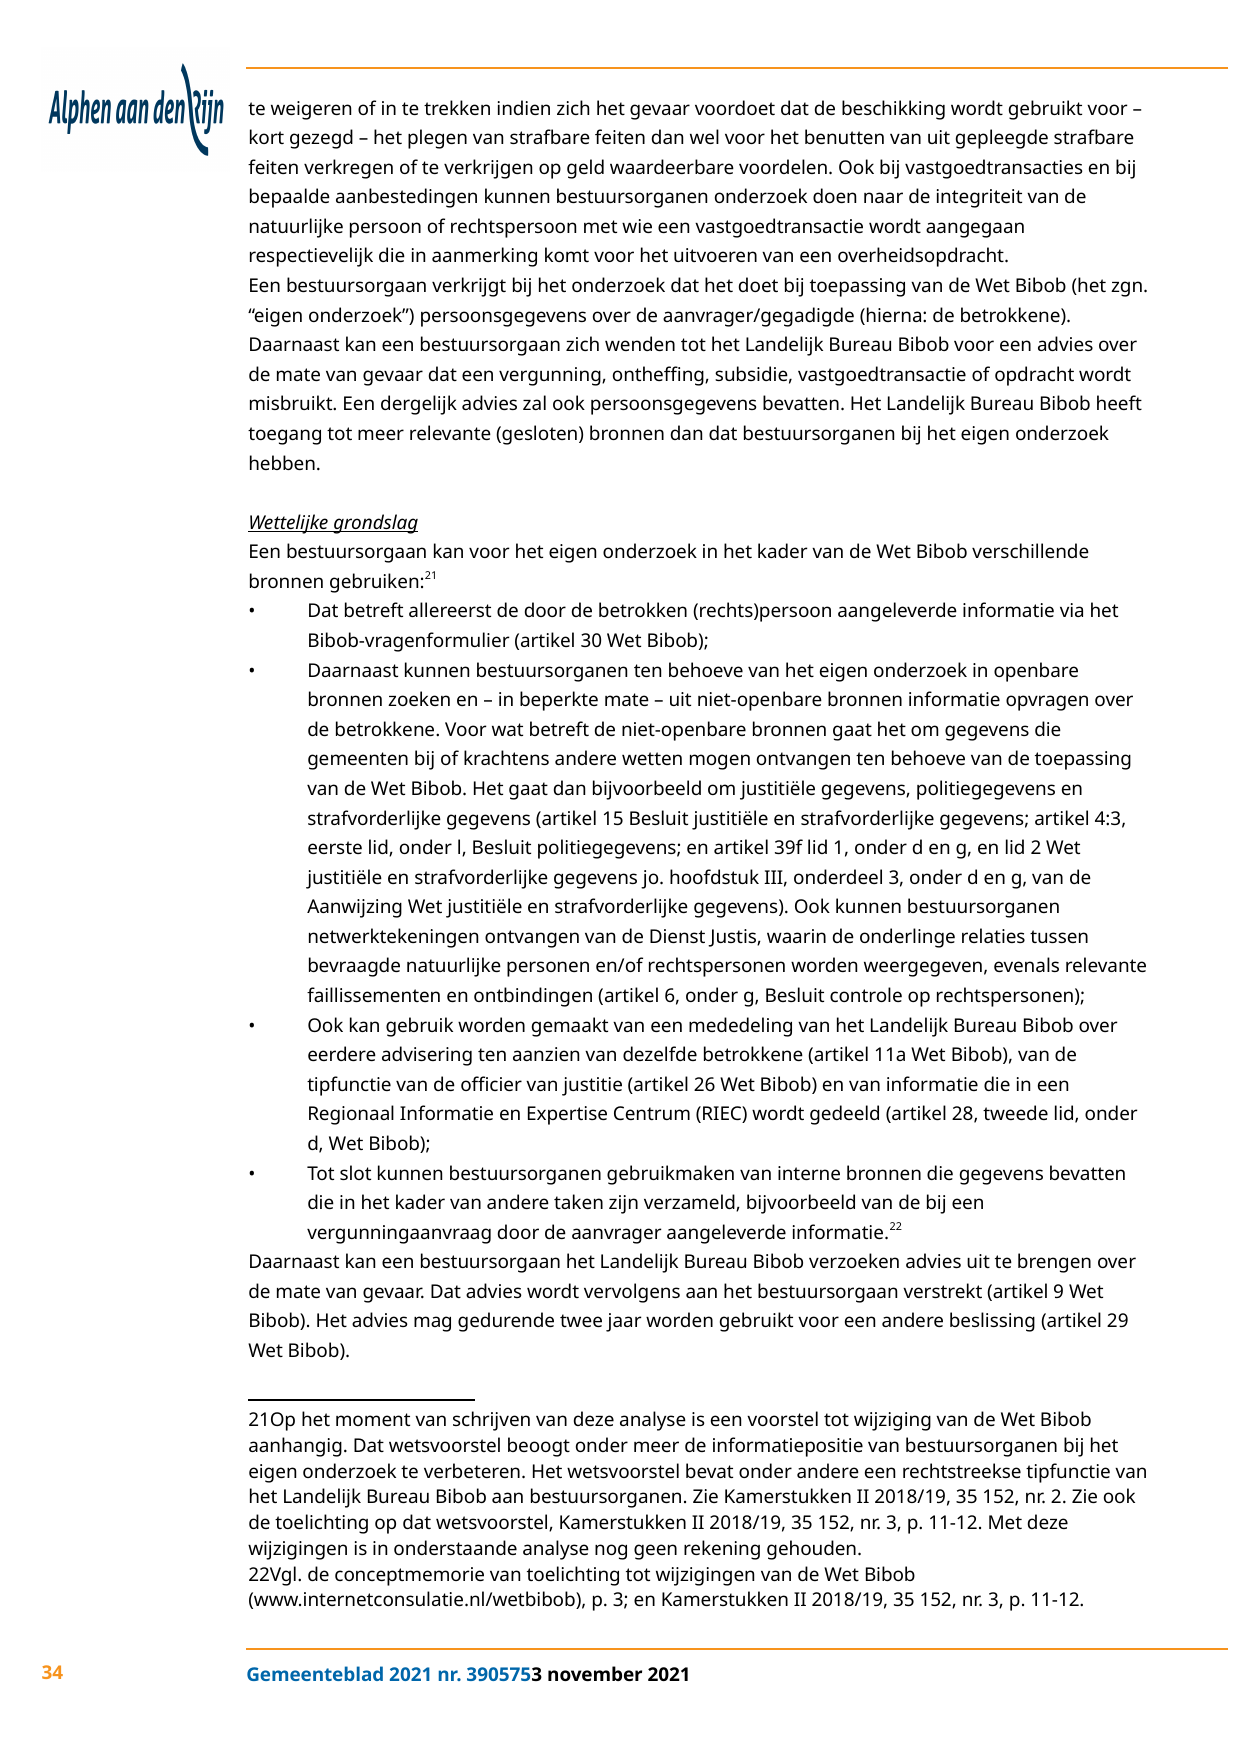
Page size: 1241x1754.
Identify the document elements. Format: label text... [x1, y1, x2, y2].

list Vgl. de conceptmemorie van toelichting tot wijzigingen van de Wet Bibob (www.internetconsulatie.nl/wetbibob), p. 3; en Kamerstukken II 2018/19, 35 152, nr. 3, p. 11-12. [248, 1561, 1152, 1612]
text Op het moment van schrijven van deze analyse is een voorstel tot wijziging van de Wet Bibob aanhangig. Dat wetsvoorstel beoogt onder meer de informatiepositie van bestuursorganen bij het eigen onderzoek te verbeteren. Het wetsvoorstel bevat onder andere een rechtstreekse tipfunctie van het Landelijk Bureau Bibob aan bestuursorganen. Zie Kamerstukken II 2018/19, 35 152, nr. 2. Zie ook de toelichting op dat wetsvoorstel, Kamerstukken II 2018/19, 35 152, nr. 3, p. 11-12. Met deze wijzigingen is in onderstaande analyse nog geen rekening gehouden. [248, 1406, 1152, 1561]
list Daarnaast kunnen bestuursorganen ten behoeve van het eigen onderzoek in openbare bronnen zoeken en – in beperkte mate – uit niet-openbare bronnen informatie opvragen over de betrokkene. Voor wat betreft de niet-openbare bronnen gaat het om gegevens die gemeenten bij of krachtens andere wetten mogen ontvangen ten behoeve van de toepassing van de Wet Bibob. Het gaat dan bijvoorbeeld om justitiële gegevens, politiegegevens en strafvorderlijke gegevens (artikel 15 Besluit justitiële en strafvorderlijke gegevens; artikel 4:3, eerste lid, onder l, Besluit politiegegevens; en artikel 39f lid 1, onder d en g, en lid 2 Wet justitiële en strafvorderlijke gegevens jo. hoofdstuk III, onderdeel 3, onder d en g, van de Aanwijzing Wet justitiële en strafvorderlijke gegevens). Ook kunnen bestuursorganen netwerktekeningen ontvangen van de Dienst Justis, waarin de onderlinge relaties tussen bevraagde natuurlijke personen en/of rechtspersonen worden weergegeven, evenals relevante faillissementen en ontbindingen (artikel 6, onder g, Besluit controle op rechtspersonen); [248, 657, 1152, 1008]
picture [41, 47, 231, 172]
text Een bestuursorgaan kan voor het eigen onderzoek in het kader van de Wet Bibob verschillende bronnen gebruiken: [248, 538, 1152, 594]
list Ook kan gebruik worden gemaakt van een mededeling van het Landelijk Bureau Bibob over eerdere advisering ten aanzien van dezelfde betrokkene (artikel 11a Wet Bibob), van de tipfunctie van de officier van justitie (artikel 26 Wet Bibob) en van informatie die in een Regionaal Informatie en Expertise Centrum (RIEC) wordt gedeeld (artikel 28, tweede lid, onder d, Wet Bibob); [248, 1012, 1152, 1156]
text Wettelijke grondslag [248, 509, 1152, 535]
text Een bestuursorgaan verkrijgt bij het onderzoek dat het doet bij toepassing van de Wet Bibob (het zgn. “eigen onderzoek”) persoonsgegevens over de aanvrager/gegadigde (hierna: de betrokkene). Daarnaast kan een bestuursorgaan zich wenden tot het Landelijk Bureau Bibob voor een advies over de mate van gevaar dat een vergunning, ontheffing, subsidie, vastgoedtransactie of opdracht wordt misbruikt. Een dergelijk advies zal ook persoonsgegevens bevatten. Het Landelijk Bureau Bibob heeft toegang tot meer relevante (gesloten) bronnen dan dat bestuursorganen bij het eigen onderzoek hebben. [248, 272, 1152, 476]
list Tot slot kunnen bestuursorganen gebruikmaken van interne bronnen die gegevens bevatten die in het kader van andere taken zijn verzameld, bijvoorbeeld van de bij een vergunningaanvraag door de aanvrager aangeleverde informatie. [248, 1160, 1152, 1245]
text Daarnaast kan een bestuursorgaan het Landelijk Bureau Bibob verzoeken advies uit te brengen over de mate van gevaar. Dat advies wordt vervolgens aan het bestuursorgaan verstrekt (artikel 9 Wet Bibob). Het advies mag gedurende twee jaar worden gebruikt voor een andere beslissing (artikel 29 Wet Bibob). [248, 1248, 1152, 1363]
text te weigeren of in te trekken indien zich het gevaar voordoet dat de beschikking wordt gebruikt voor – kort gezegd – het plegen van strafbare feiten dan wel voor het benutten van uit gepleegde strafbare feiten verkregen of te verkrijgen op geld waardeerbare voordelen. Ook bij vastgoedtransacties en bij bepaalde aanbestedingen kunnen bestuursorganen onderzoek doen naar de integriteit van de natuurlijke persoon of rechtspersoon met wie een vastgoedtransactie wordt aangegaan respectievelijk die in aanmerking komt voor het uitvoeren van een overheidsopdracht. [248, 95, 1152, 268]
list Dat betreft allereerst de door de betrokken (rechts)persoon aangeleverde informatie via het Bibob-vragenformulier (artikel 30 Wet Bibob); [248, 598, 1152, 653]
